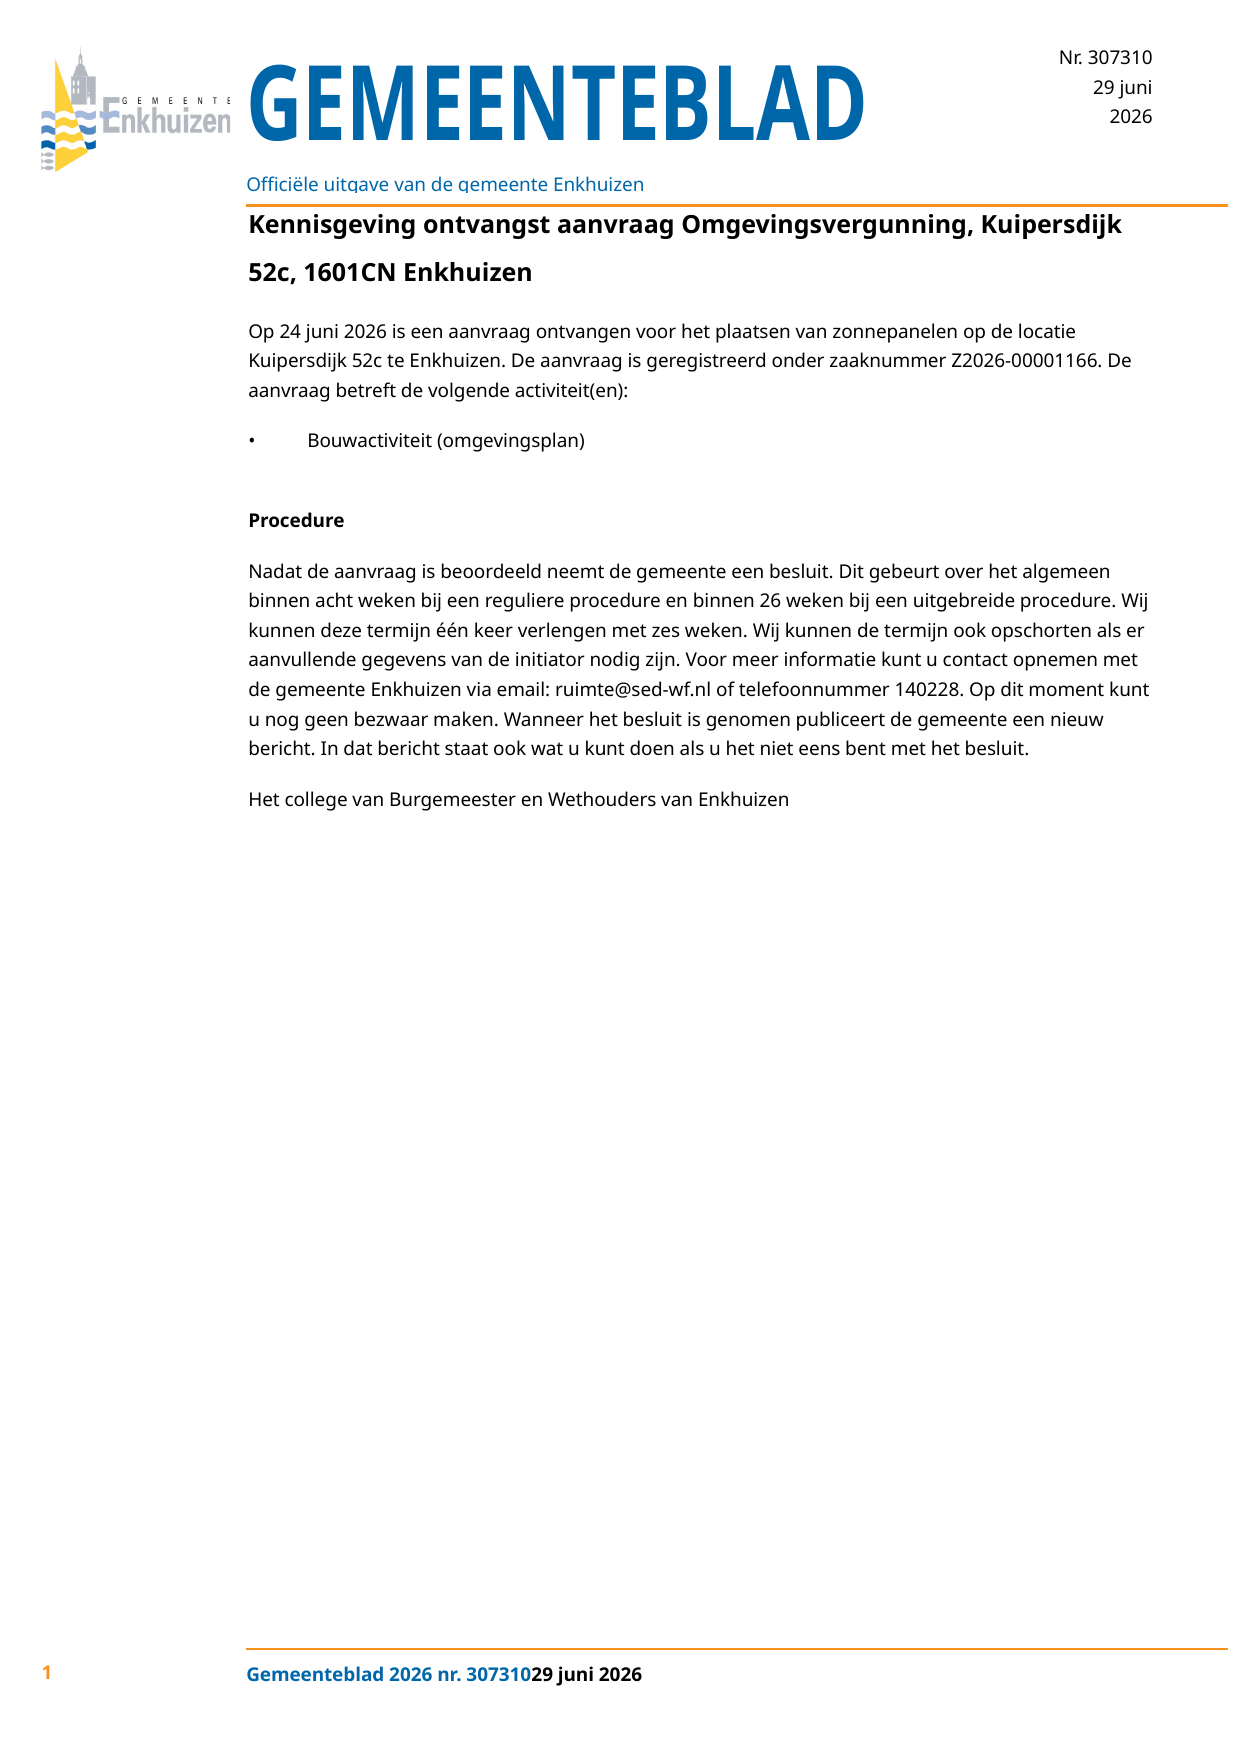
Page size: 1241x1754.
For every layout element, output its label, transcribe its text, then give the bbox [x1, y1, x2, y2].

text Het college van Burgemeester en Wethouders van Enkhuizen [248, 786, 1152, 812]
text Op 24 juni 2026 is een aanvraag ontvangen voor het plaatsen van zonnepanelen op de locatie Kuipersdijk 52c te Enkhuizen. De aanvraag is geregistreerd onder zaaknummer Z2026-00001166. De aanvraag betreft de volgende activiteit(en): [248, 318, 1152, 403]
text Kennisgeving ontvangst aanvraag Omgevingsvergunning, Kuipersdijk 52c, 1601CN Enkhuizen [248, 207, 1152, 288]
list Bouwactiviteit (omgevingsplan) [248, 427, 1152, 453]
text Procedure [248, 507, 1152, 533]
text Nadat de aanvraag is beoordeeld neemt de gemeente een besluit. Dit gebeurt over het algemeen binnen acht weken bij een reguliere procedure en binnen 26 weken bij een uitgebreide procedure. Wij kunnen deze termijn één keer verlengen met zes weken. Wij kunnen de termijn ook opschorten als er aanvullende gegevens van de initiator nodig zijn. Voor meer informatie kunt u contact opnemen met de gemeente Enkhuizen via email: ruimte@sed-wf.nl of telefoonnummer 140228. Op dit moment kunt u nog geen bezwaar maken. Wanneer het besluit is genomen publiceert de gemeente een nieuw bericht. In dat bericht staat ook wat u kunt doen als u het niet eens bent met het besluit. [248, 558, 1152, 761]
picture [41, 47, 231, 172]
